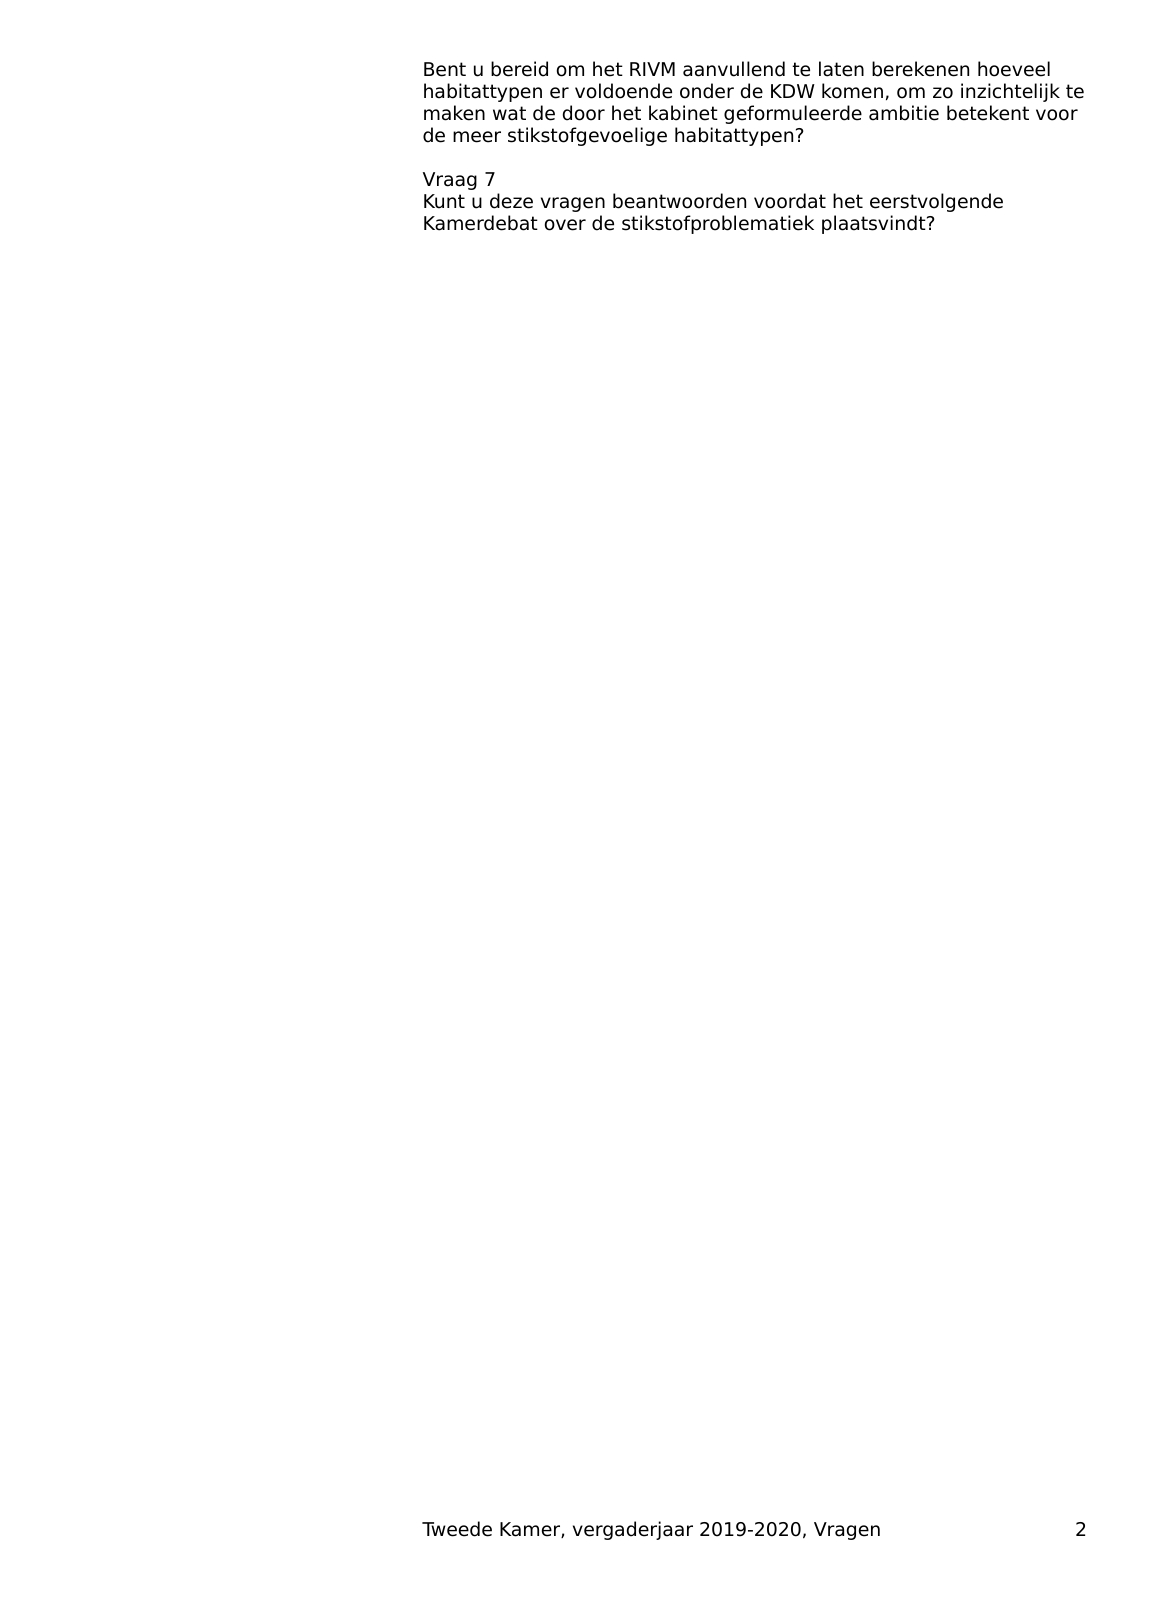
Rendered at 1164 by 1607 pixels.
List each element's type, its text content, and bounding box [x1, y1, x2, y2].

text Kunt u deze vragen beantwoorden voordat het eerstvolgende Kamerdebat over de stikstofproblematiek plaatsvindt? [422, 191, 1087, 235]
text Bent u bereid om het RIVM aanvullend te laten berekenen hoeveel habitattypen er voldoende onder de KDW komen, om zo inzichtelijk te maken wat de door het kabinet geformuleerde ambitie betekent voor de meer stikstofgevoelige habitattypen? [422, 59, 1087, 147]
text Vraag 7 [422, 169, 1087, 191]
